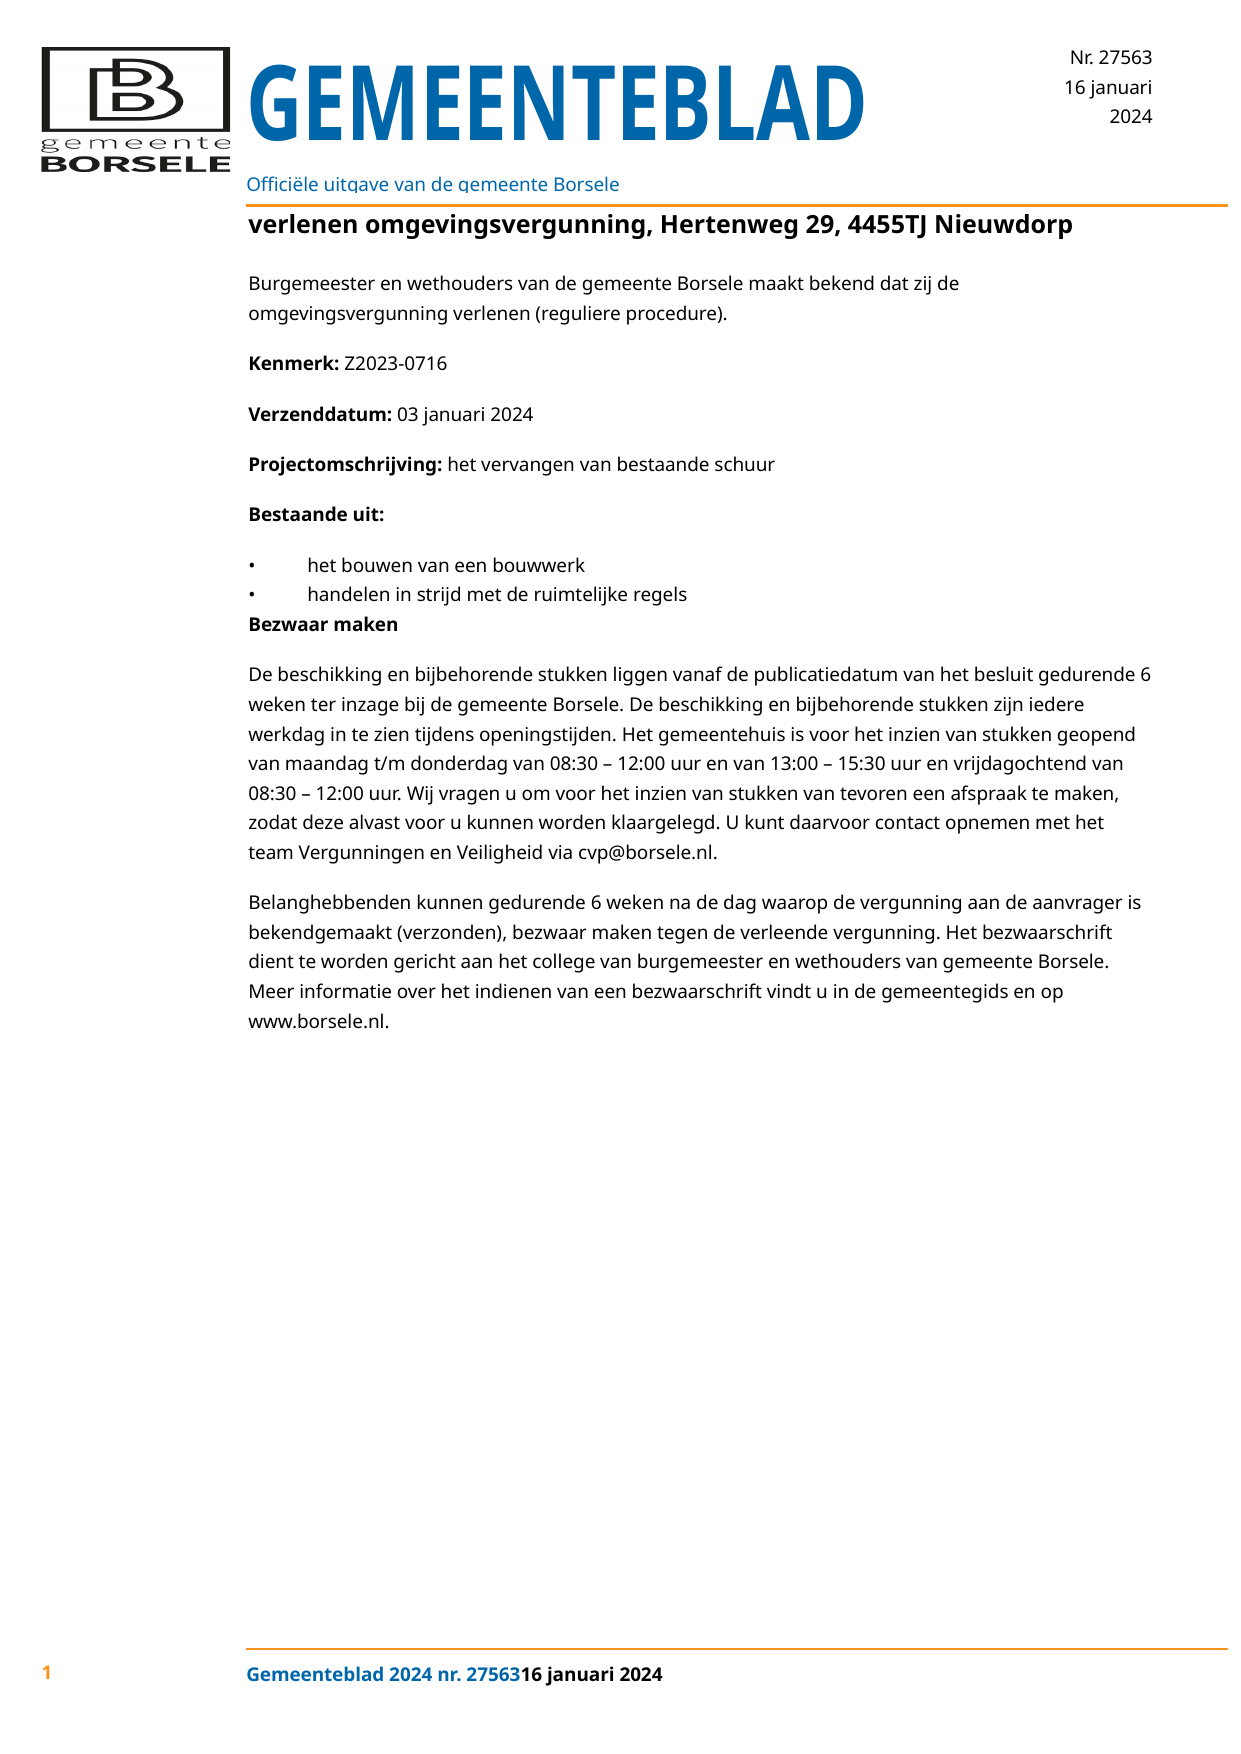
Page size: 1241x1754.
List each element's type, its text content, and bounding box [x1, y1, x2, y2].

text Bezwaar maken [248, 611, 1152, 637]
picture [41, 47, 231, 172]
list handelen in strijd met de ruimtelijke regels [248, 582, 1152, 607]
text Bestaande uit: [248, 502, 1152, 527]
text Belanghebbenden kunnen gedurende 6 weken na de dag waarop de vergunning aan de aanvrager is bekendgemaakt (verzonden), bezwaar maken tegen de verleende vergunning. Het bezwaarschrift dient te worden gericht aan het college van burgemeester en wethouders van gemeente Borsele. Meer informatie over het indienen van een bezwaarschrift vindt u in de gemeentegids en op www.borsele.nl. [248, 889, 1152, 1033]
text Projectomschrijving: het vervangen van bestaande schuur [248, 451, 1152, 477]
text Kenmerk: Z2023-0716 [248, 350, 1152, 376]
text Burgemeester en wethouders van de gemeente Borsele maakt bekend dat zij de omgevingsvergunning verlenen (reguliere procedure). [248, 270, 1152, 326]
text Verzenddatum: 03 januari 2024 [248, 401, 1152, 426]
list het bouwen van een bouwwerk [248, 552, 1152, 578]
text De beschikking en bijbehorende stukken liggen vanaf de publicatiedatum van het besluit gedurende 6 weken ter inzage bij de gemeente Borsele. De beschikking en bijbehorende stukken zijn iedere werkdag in te zien tijdens openingstijden. Het gemeentehuis is voor het inzien van stukken geopend van maandag t/m donderdag van 08:30 – 12:00 uur en van 13:00 – 15:30 uur en vrijdagochtend van 08:30 – 12:00 uur. Wij vragen u om voor het inzien van stukken van tevoren een afspraak te maken, zodat deze alvast voor u kunnen worden klaargelegd. U kunt daarvoor contact opnemen met het team Vergunningen en Veiligheid via cvp@borsele.nl. [248, 662, 1152, 865]
text verlenen omgevingsvergunning, Hertenweg 29, 4455TJ Nieuwdorp [248, 207, 1152, 241]
